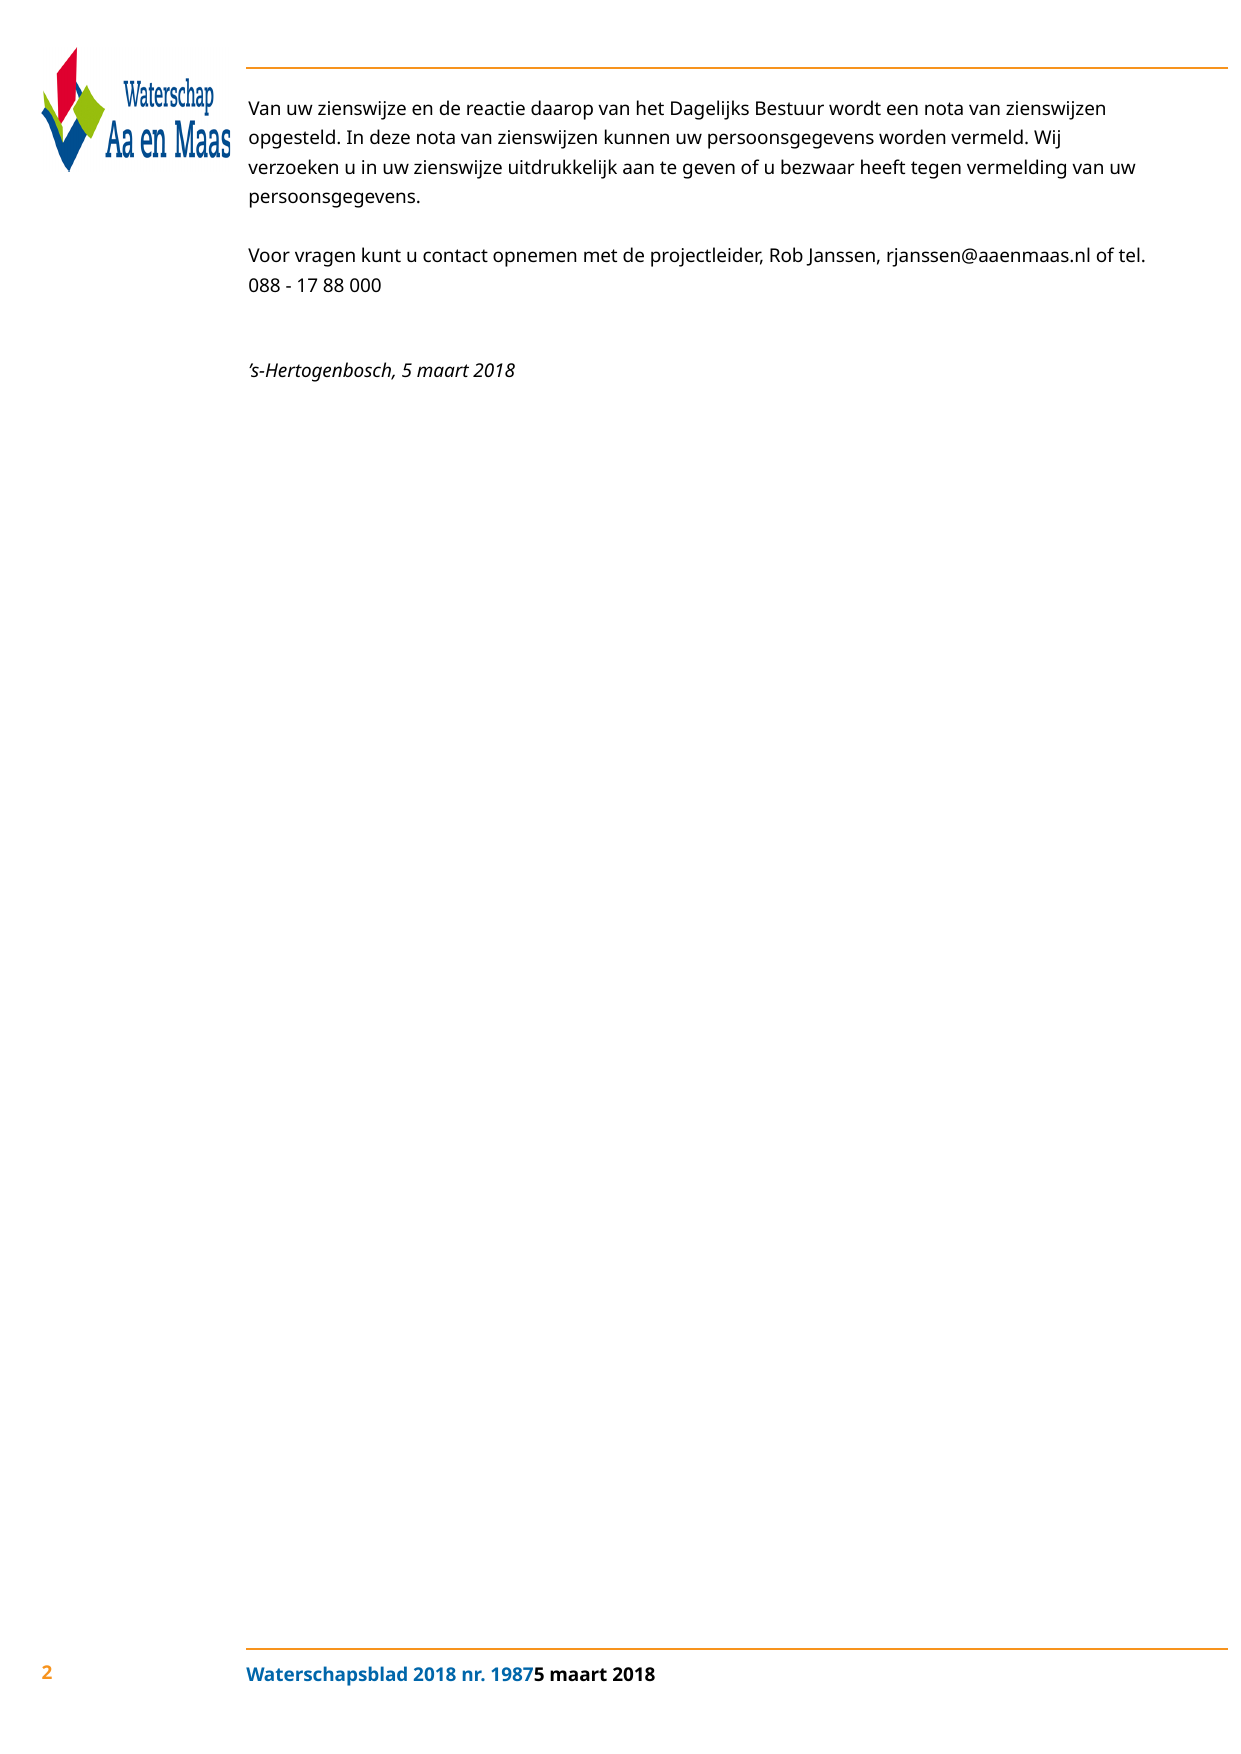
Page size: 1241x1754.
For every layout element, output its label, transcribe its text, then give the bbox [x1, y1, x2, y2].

picture [41, 47, 231, 172]
text ’s-Hertogenbosch, 5 maart 2018 [248, 357, 1152, 383]
text Van uw zienswijze en de reactie daarop van het Dagelijks Bestuur wordt een nota van zienswijzen opgesteld. In deze nota van zienswijzen kunnen uw persoonsgegevens worden vermeld. Wij verzoeken u in uw zienswijze uitdrukkelijk aan te geven of u bezwaar heeft tegen vermelding van uw persoonsgegevens. [248, 95, 1152, 209]
text Voor vragen kunt u contact opnemen met de projectleider, Rob Janssen, rjanssen@aaenmaas.nl of tel. 088 - 17 88 000 [248, 243, 1152, 298]
